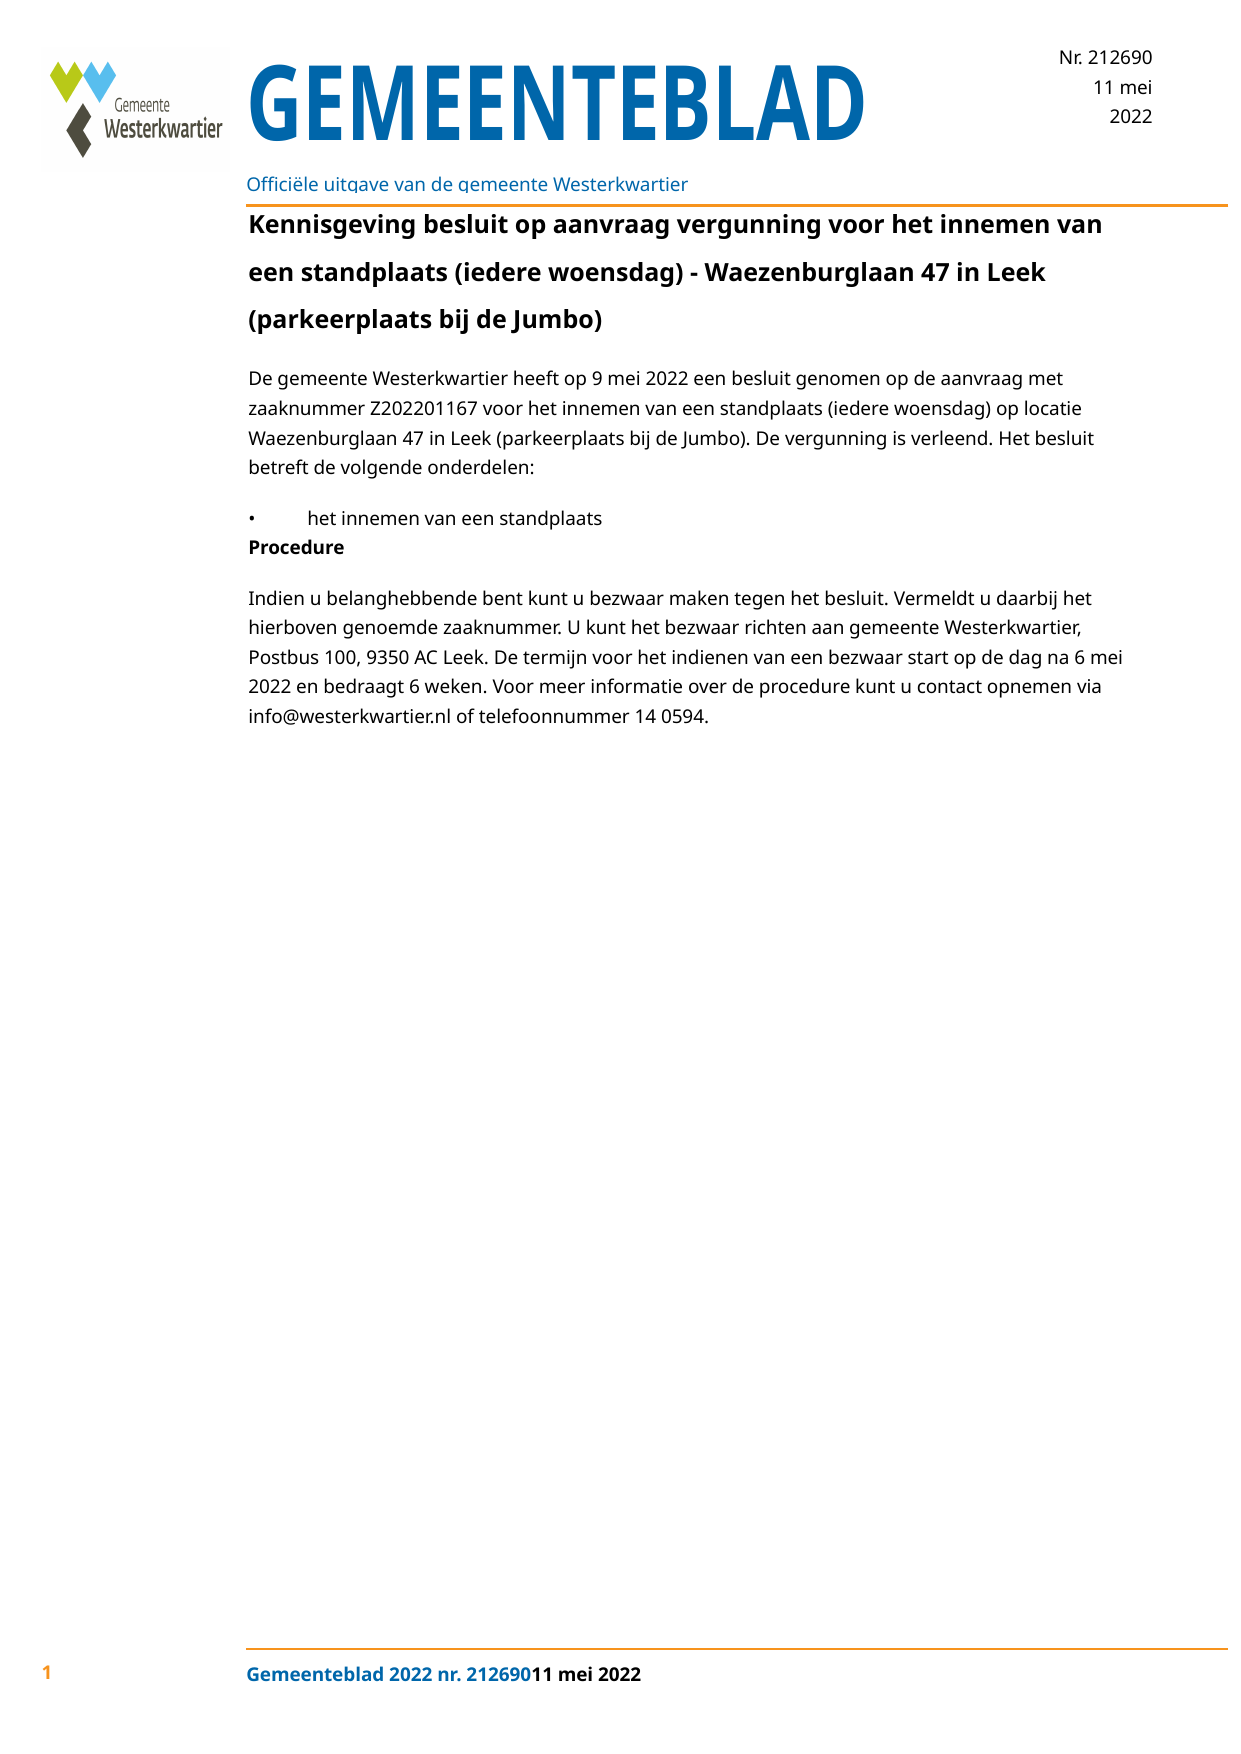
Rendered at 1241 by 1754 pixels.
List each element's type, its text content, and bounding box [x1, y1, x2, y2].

list het innemen van een standplaats [248, 505, 1152, 530]
text De gemeente Westerkwartier heeft op 9 mei 2022 een besluit genomen op de aanvraag met zaaknummer Z202201167 voor het innemen van een standplaats (iedere woensdag) op locatie Waezenburglaan 47 in Leek (parkeerplaats bij de Jumbo). De vergunning is verleend. Het besluit betreft de volgende onderdelen: [248, 366, 1152, 480]
picture [41, 47, 231, 172]
text Procedure [248, 534, 1152, 560]
text Kennisgeving besluit op aanvraag vergunning voor het innemen van een standplaats (iedere woensdag) - Waezenburglaan 47 in Leek (parkeerplaats bij de Jumbo) [248, 207, 1152, 336]
text Indien u belanghebbende bent kunt u bezwaar maken tegen het besluit. Vermeldt u daarbij het hierboven genoemde zaaknummer. U kunt het bezwaar richten aan gemeente Westerkwartier, Postbus 100, 9350 AC Leek. De termijn voor het indienen van een bezwaar start op de dag na 6 mei 2022 en bedraagt 6 weken. Voor meer informatie over de procedure kunt u contact opnemen via info@westerkwartier.nl of telefoonnummer 14 0594. [248, 585, 1152, 729]
